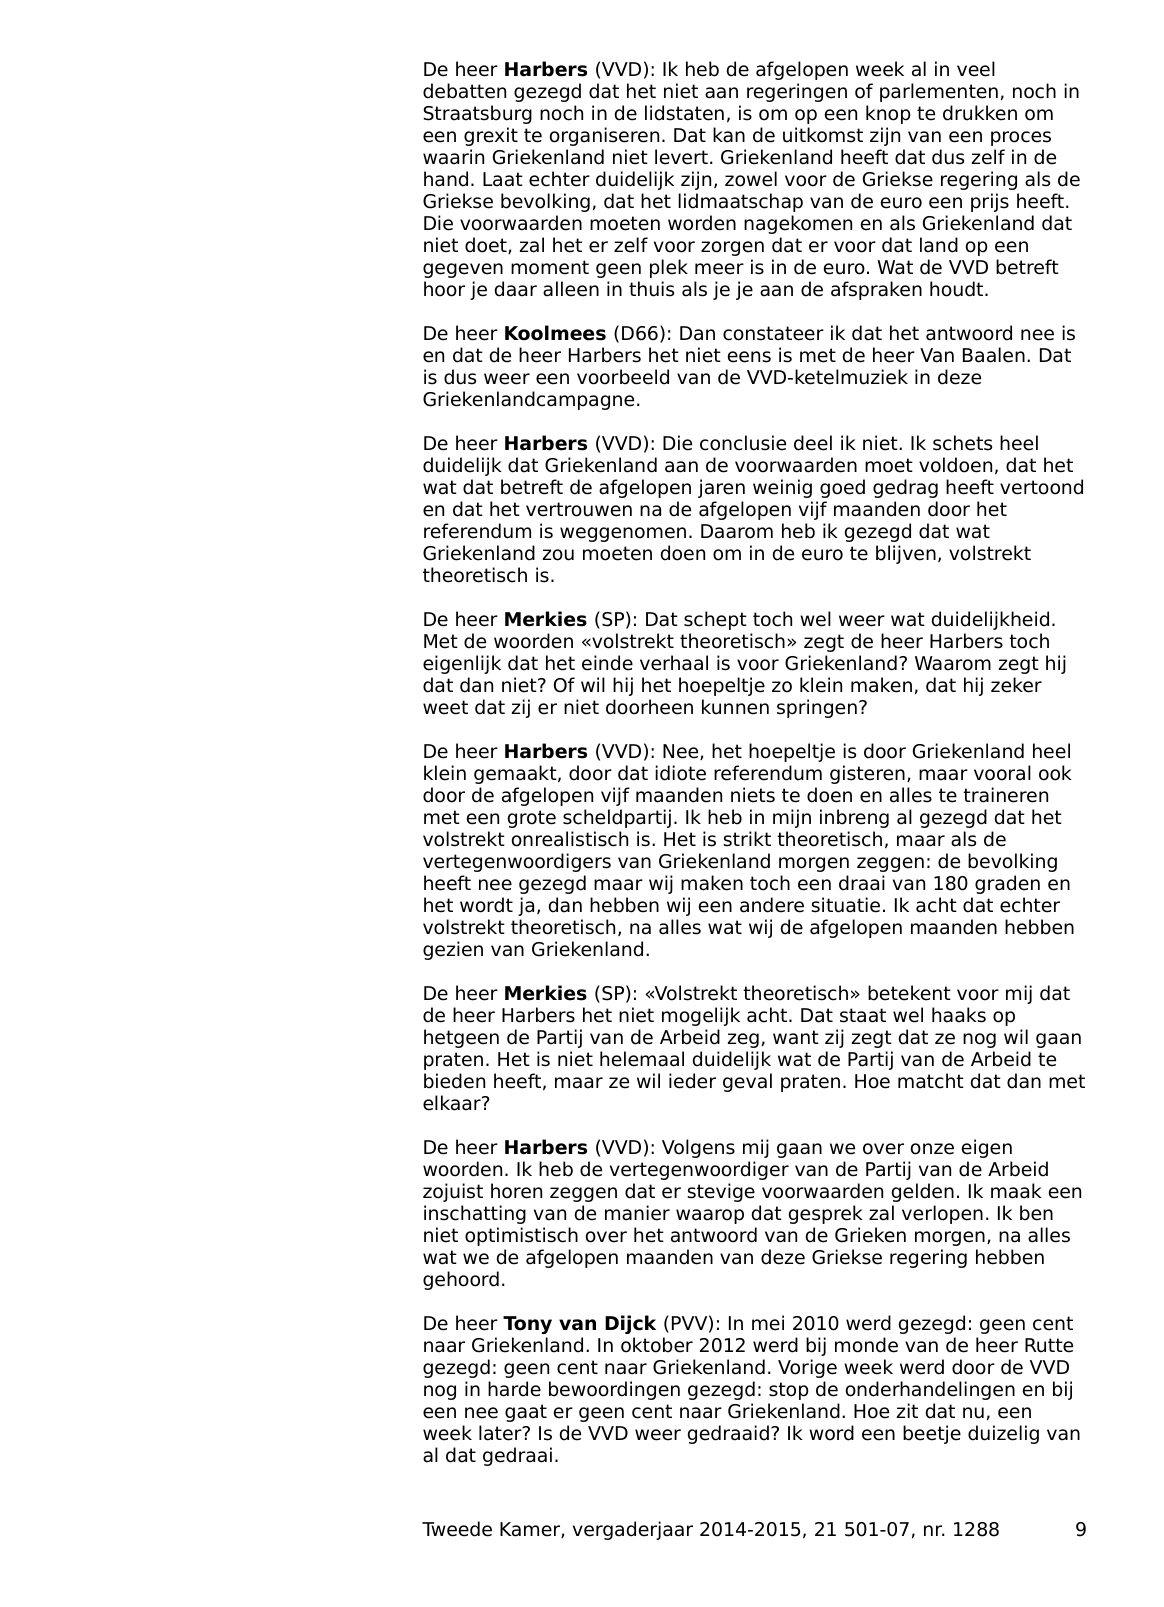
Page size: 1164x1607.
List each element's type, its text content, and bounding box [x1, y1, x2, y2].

text De heer Merkies (SP): Dat schept toch wel weer wat duidelijkheid. Met de woorden «volstrekt theoretisch» zegt de heer Harbers toch eigenlijk dat het einde verhaal is voor Griekenland? Waarom zegt hij dat dan niet? Of wil hij het hoepeltje zo klein maken, dat hij zeker weet dat zij er niet doorheen kunnen springen? [422, 609, 1087, 719]
text De heer Tony van Dijck (PVV): In mei 2010 werd gezegd: geen cent naar Griekenland. In oktober 2012 werd bij monde van de heer Rutte gezegd: geen cent naar Griekenland. Vorige week werd door de VVD nog in harde bewoordingen gezegd: stop de onderhandelingen en bij een nee gaat er geen cent naar Griekenland. Hoe zit dat nu, een week later? Is de VVD weer gedraaid? Ik word een beetje duizelig van al dat gedraai. [422, 1313, 1087, 1467]
text De heer Harbers (VVD): Ik heb de afgelopen week al in veel debatten gezegd dat het niet aan regeringen of parlementen, noch in Straatsburg noch in de lidstaten, is om op een knop te drukken om een grexit te organiseren. Dat kan de uitkomst zijn van een proces waarin Griekenland niet levert. Griekenland heeft dat dus zelf in de hand. Laat echter duidelijk zijn, zowel voor de Griekse regering als de Griekse bevolking, dat het lidmaatschap van de euro een prijs heeft. Die voorwaarden moeten worden nagekomen en als Griekenland dat niet doet, zal het er zelf voor zorgen dat er voor dat land op een gegeven moment geen plek meer is in de euro. Wat de VVD betreft hoor je daar alleen in thuis als je je aan de afspraken houdt. [422, 59, 1087, 301]
text De heer Koolmees (D66): Dan constateer ik dat het antwoord nee is en dat de heer Harbers het niet eens is met de heer Van Baalen. Dat is dus weer een voorbeeld van de VVD-ketelmuziek in deze Griekenlandcampagne. [422, 323, 1087, 411]
text De heer Harbers (VVD): Volgens mij gaan we over onze eigen woorden. Ik heb de vertegenwoordiger van de Partij van de Arbeid zojuist horen zeggen dat er stevige voorwaarden gelden. Ik maak een inschatting van de manier waarop dat gesprek zal verlopen. Ik ben niet optimistisch over het antwoord van de Grieken morgen, na alles wat we de afgelopen maanden van deze Griekse regering hebben gehoord. [422, 1137, 1087, 1291]
text De heer Harbers (VVD): Nee, het hoepeltje is door Griekenland heel klein gemaakt, door dat idiote referendum gisteren, maar vooral ook door de afgelopen vijf maanden niets te doen en alles te traineren met een grote scheldpartij. Ik heb in mijn inbreng al gezegd dat het volstrekt onrealistisch is. Het is strikt theoretisch, maar als de vertegenwoordigers van Griekenland morgen zeggen: de bevolking heeft nee gezegd maar wij maken toch een draai van 180 graden en het wordt ja, dan hebben wij een andere situatie. Ik acht dat echter volstrekt theoretisch, na alles wat wij de afgelopen maanden hebben gezien van Griekenland. [422, 741, 1087, 961]
text De heer Harbers (VVD): Die conclusie deel ik niet. Ik schets heel duidelijk dat Griekenland aan de voorwaarden moet voldoen, dat het wat dat betreft de afgelopen jaren weinig goed gedrag heeft vertoond en dat het vertrouwen na de afgelopen vijf maanden door het referendum is weggenomen. Daarom heb ik gezegd dat wat Griekenland zou moeten doen om in de euro te blijven, volstrekt theoretisch is. [422, 433, 1087, 587]
text De heer Merkies (SP): «Volstrekt theoretisch» betekent voor mij dat de heer Harbers het niet mogelijk acht. Dat staat wel haaks op hetgeen de Partij van de Arbeid zeg, want zij zegt dat ze nog wil gaan praten. Het is niet helemaal duidelijk wat de Partij van de Arbeid te bieden heeft, maar ze wil ieder geval praten. Hoe matcht dat dan met elkaar? [422, 983, 1087, 1115]
